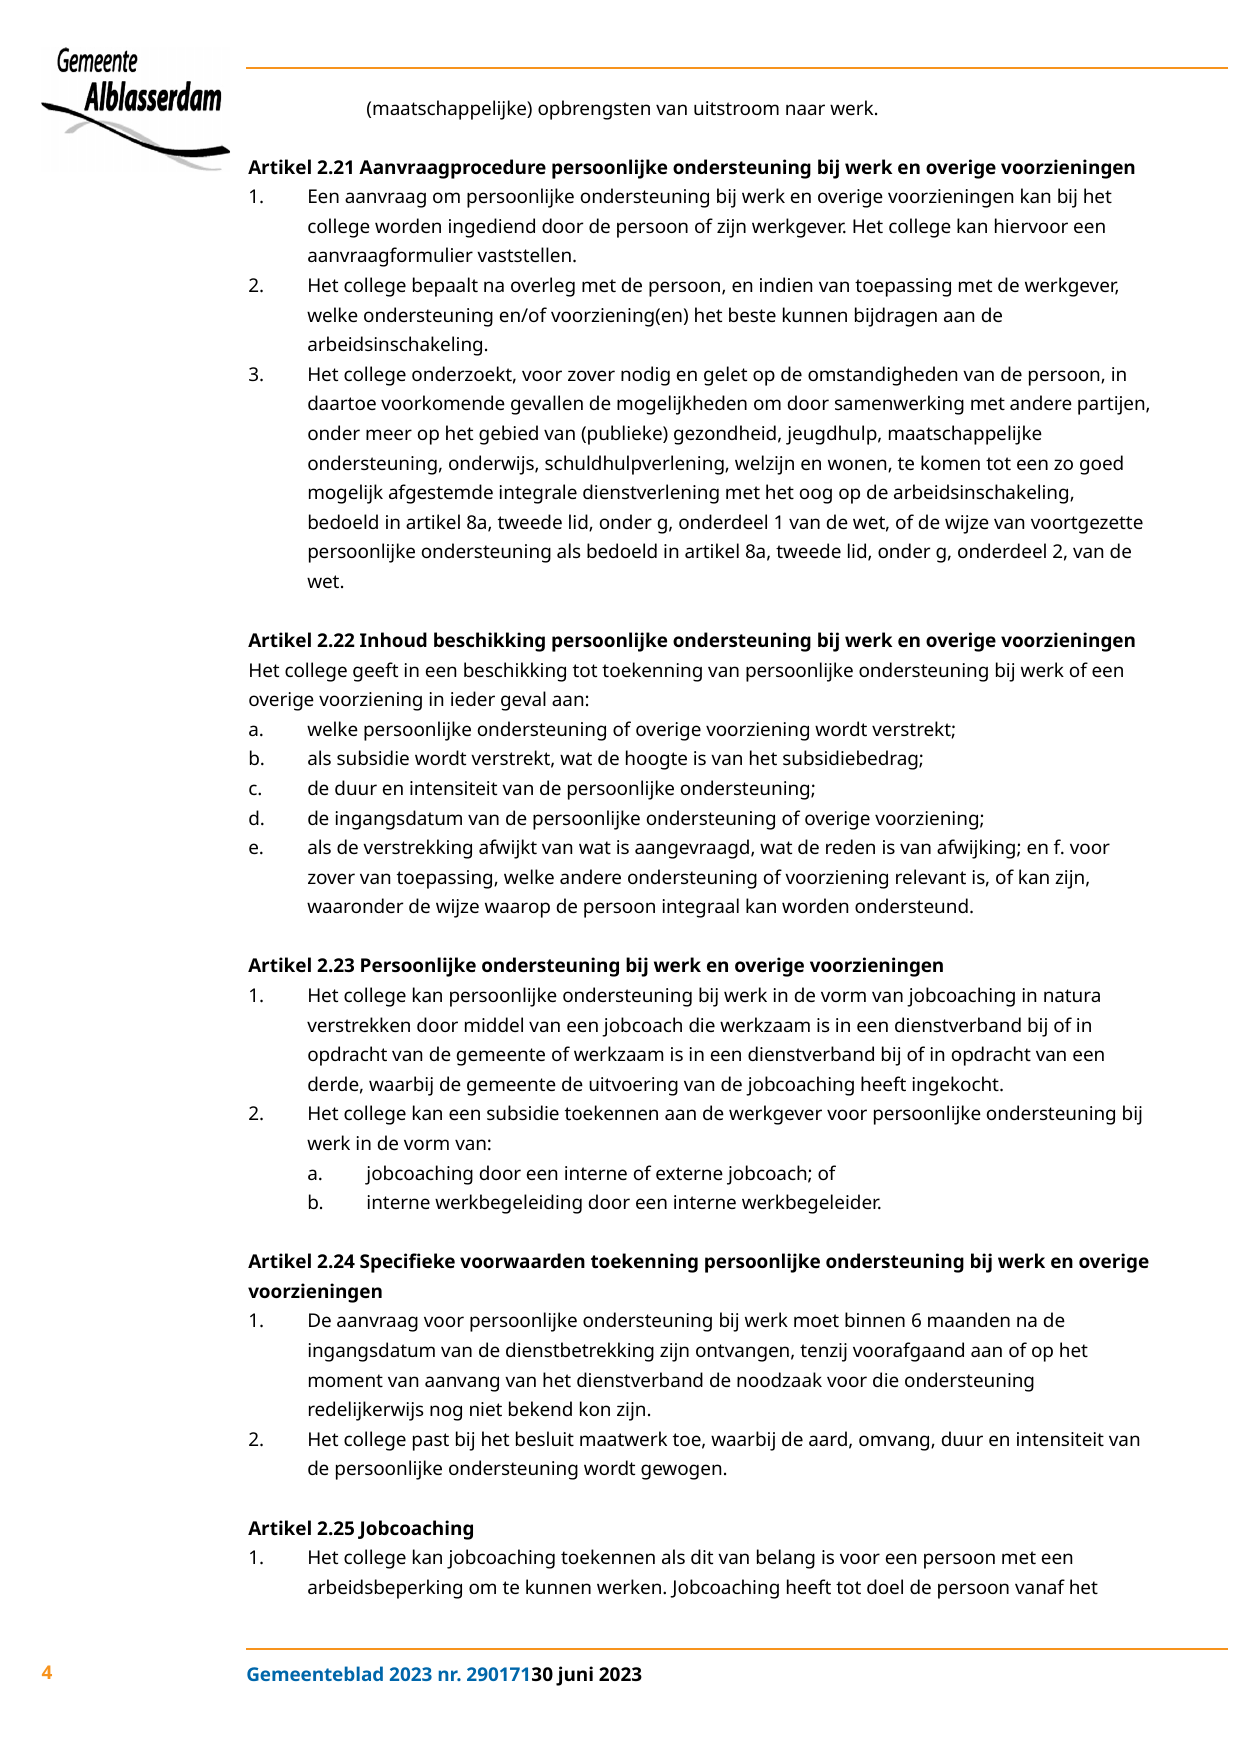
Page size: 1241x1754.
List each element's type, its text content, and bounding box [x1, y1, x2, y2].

list interne werkbegeleiding door een interne werkbegeleider. [307, 1189, 1152, 1215]
text Artikel 2.21 Aanvraagprocedure persoonlijke ondersteuning bij werk en overige voorzieningen [248, 154, 1152, 180]
list De aanvraag voor persoonlijke ondersteuning bij werk moet binnen 6 maanden na de ingangsdatum van de dienstbetrekking zijn ontvangen, tenzij voorafgaand aan of op het moment van aanvang van het dienstverband de noodzaak voor die ondersteuning redelijkerwijs nog niet bekend kon zijn. [248, 1308, 1152, 1422]
list Het college kan persoonlijke ondersteuning bij werk in de vorm van jobcoaching in natura verstrekken door middel van een jobcoach die werkzaam is in een dienstverband bij of in opdracht van de gemeente of werkzaam is in een dienstverband bij of in opdracht van een derde, waarbij de gemeente de uitvoering van de jobcoaching heeft ingekocht. [248, 982, 1152, 1097]
list de duur en intensiteit van de persoonlijke ondersteuning; [248, 775, 1152, 801]
list Het college bepaalt na overleg met de persoon, en indien van toepassing met de werkgever, welke ondersteuning en/of voorziening(en) het beste kunnen bijdragen aan de arbeidsinschakeling. [248, 272, 1152, 357]
picture [41, 47, 231, 172]
list Het college kan een subsidie toekennen aan de werkgever voor persoonlijke ondersteuning bij werk in de vorm van: [248, 1101, 1152, 1156]
list jobcoaching door een interne of externe jobcoach; of [307, 1160, 1152, 1186]
text Artikel 2.25 Jobcoaching [248, 1515, 1152, 1541]
list Een aanvraag om persoonlijke ondersteuning bij werk en overige voorzieningen kan bij het college worden ingediend door de persoon of zijn werkgever. Het college kan hiervoor een aanvraagformulier vaststellen. [248, 183, 1152, 268]
list (maatschappelijke) opbrengsten van uitstroom naar werk. [307, 95, 1152, 121]
list welke persoonlijke ondersteuning of overige voorziening wordt verstrekt; [248, 716, 1152, 742]
text Artikel 2.23 Persoonlijke ondersteuning bij werk en overige voorzieningen [248, 953, 1152, 978]
list Het college kan jobcoaching toekennen als dit van belang is voor een persoon met een arbeidsbeperking om te kunnen werken. Jobcoaching heeft tot doel de persoon vanaf het [248, 1544, 1152, 1600]
text Artikel 2.22 Inhoud beschikking persoonlijke ondersteuning bij werk en overige voorzieningen [248, 627, 1152, 653]
list als subsidie wordt verstrekt, wat de hoogte is van het subsidiebedrag; [248, 746, 1152, 771]
list als de verstrekking afwijkt van wat is aangevraagd, wat de reden is van afwijking; en f. voor zover van toepassing, welke andere ondersteuning of voorziening relevant is, of kan zijn, waaronder de wijze waarop de persoon integraal kan worden ondersteund. [248, 834, 1152, 919]
text Artikel 2.24 Specifieke voorwaarden toekenning persoonlijke ondersteuning bij werk en overige voorzieningen [248, 1248, 1152, 1304]
list Het college onderzoekt, voor zover nodig en gelet op de omstandigheden van de persoon, in daartoe voorkomende gevallen de mogelijkheden om door samenwerking met andere partijen, onder meer op het gebied van (publieke) gezondheid, jeugdhulp, maatschappelijke ondersteuning, onderwijs, schuldhulpverlening, welzijn en wonen, te komen tot een zo goed mogelijk afgestemde integrale dienstverlening met het oog op de arbeidsinschakeling, bedoeld in artikel 8a, tweede lid, onder g, onderdeel 1 van de wet, of de wijze van voortgezette persoonlijke ondersteuning als bedoeld in artikel 8a, tweede lid, onder g, onderdeel 2, van de wet. [248, 361, 1152, 594]
text Het college geeft in een beschikking tot toekenning van persoonlijke ondersteuning bij werk of een overige voorziening in ieder geval aan: [248, 657, 1152, 712]
list de ingangsdatum van de persoonlijke ondersteuning of overige voorziening; [248, 805, 1152, 831]
list Het college past bij het besluit maatwerk toe, waarbij de aard, omvang, duur en intensiteit van de persoonlijke ondersteuning wordt gewogen. [248, 1426, 1152, 1481]
